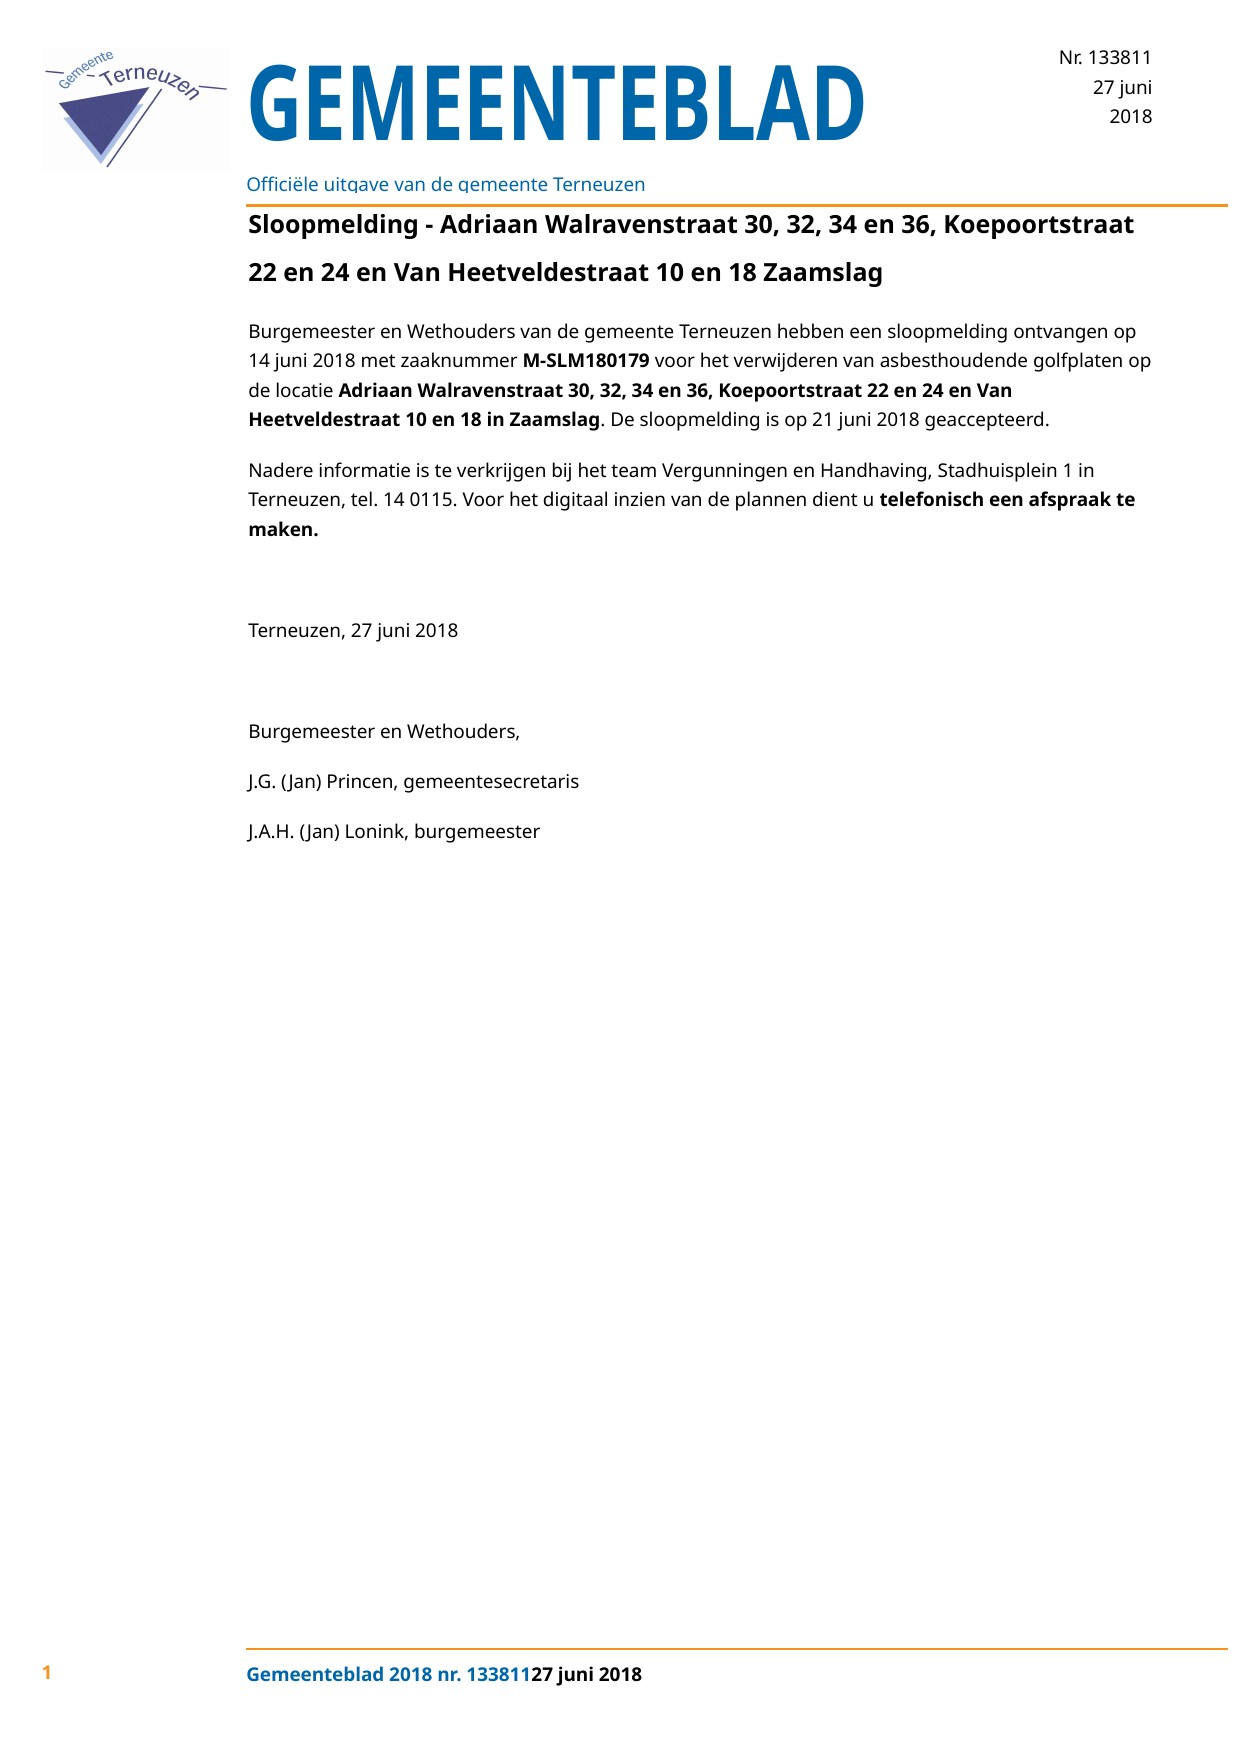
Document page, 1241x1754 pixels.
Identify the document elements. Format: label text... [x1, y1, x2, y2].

text Terneuzen, 27 juni 2018 [248, 617, 1152, 643]
picture [41, 47, 231, 172]
text J.A.H. (Jan) Lonink, burgemeester [248, 819, 1152, 844]
text J.G. (Jan) Princen, gemeentesecretaris [248, 768, 1152, 794]
text Burgemeester en Wethouders, [248, 718, 1152, 744]
text Burgemeester en Wethouders van de gemeente Terneuzen hebben een sloopmelding ontvangen op 14 juni 2018 met zaaknummer M-SLM180179 voor het verwijderen van asbesthoudende golfplaten op de locatie Adriaan Walravenstraat 30, 32, 34 en 36, Koepoortstraat 22 en 24 en Van Heetveldestraat 10 en 18 in Zaamslag. De sloopmelding is op 21 juni 2018 geaccepteerd. [248, 318, 1152, 432]
text Sloopmelding - Adriaan Walravenstraat 30, 32, 34 en 36, Koepoortstraat 22 en 24 en Van Heetveldestraat 10 en 18 Zaamslag [248, 207, 1152, 288]
text Nadere informatie is te verkrijgen bij het team Vergunningen en Handhaving, Stadhuisplein 1 in Terneuzen, tel. 14 0115. Voor het digitaal inzien van de plannen dient u telefonisch een afspraak te maken. [248, 457, 1152, 542]
